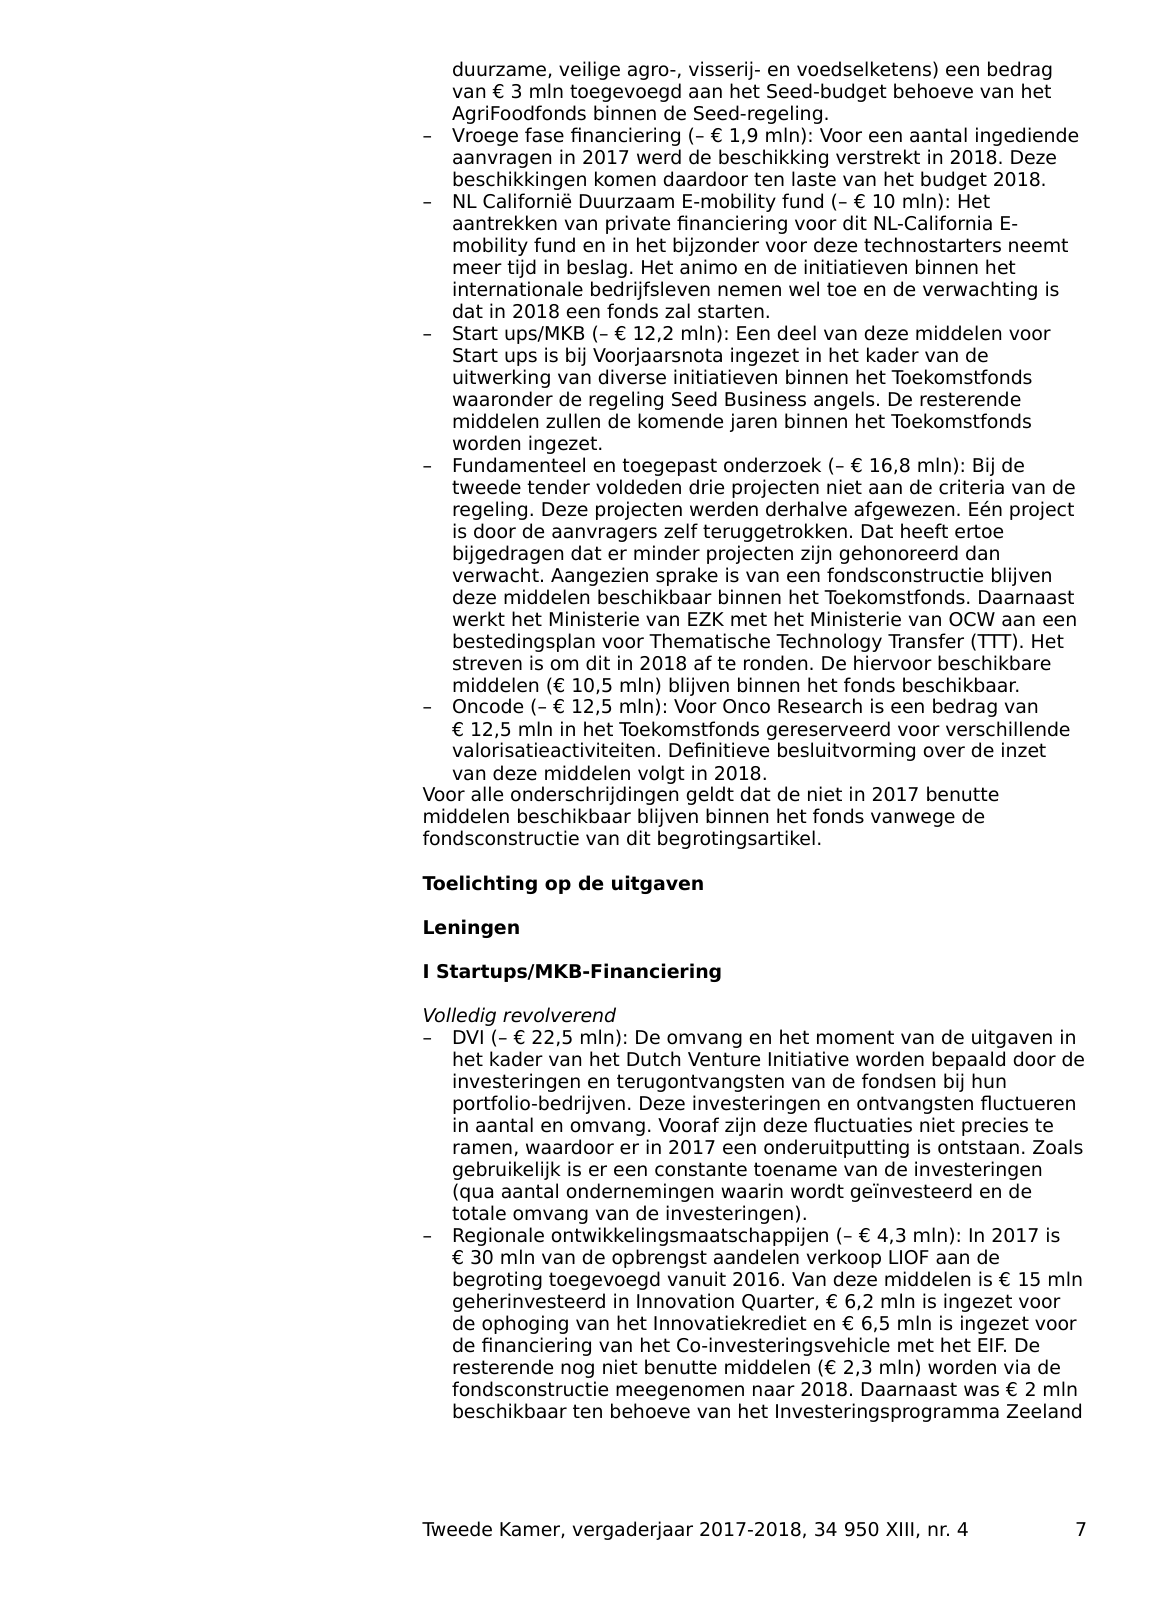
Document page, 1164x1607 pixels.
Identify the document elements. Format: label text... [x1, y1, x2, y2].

subtitle Toelichting op de uitgaven [422, 872, 1087, 894]
text – DVI (– € 22,5 mln): De omvang en het moment van de uitgaven in het kader van het Dutch Venture Initiative worden bepaald door de investeringen en terugontvangsten van de fondsen bij hun portfolio-bedrijven. Deze investeringen en ontvangsten fluctueren in aantal en omvang. Vooraf zijn deze fluctuaties niet precies te ramen, waardoor er in 2017 een onderuitputting is ontstaan. Zoals gebruikelijk is er een constante toename van de investeringen (qua aantal ondernemingen waarin wordt geïnvesteerd en de totale omvang van de investeringen). [422, 1027, 1087, 1225]
subtitle Leningen [422, 917, 1087, 939]
text – NL Californië Duurzaam E-mobility fund (– € 10 mln): Het aantrekken van private financiering voor dit NL-California E-mobility fund en in het bijzonder voor deze technostarters neemt meer tijd in beslag. Het animo en de initiatieven binnen het internationale bedrijfsleven nemen wel toe en de verwachting is dat in 2018 een fonds zal starten. [422, 191, 1087, 323]
text – Start ups/MKB (– € 12,2 mln): Een deel van deze middelen voor Start ups is bij Voorjaarsnota ingezet in het kader van de uitwerking van diverse initiatieven binnen het Toekomstfonds waaronder de regeling Seed Business angels. De resterende middelen zullen de komende jaren binnen het Toekomstfonds worden ingezet. [422, 323, 1087, 455]
text – Regionale ontwikkelingsmaatschappijen (– € 4,3 mln): In 2017 is € 30 mln van de opbrengst aandelen verkoop LIOF aan de begroting toegevoegd vanuit 2016. Van deze middelen is € 15 mln geherinvesteerd in Innovation Quarter, € 6,2 mln is ingezet voor de ophoging van het Innovatiekrediet en € 6,5 mln is ingezet voor de financiering van het Co-investeringsvehicle met het EIF. De resterende nog niet benutte middelen (€ 2,3 mln) worden via de fondsconstructie meegenomen naar 2018. Daarnaast was € 2 mln beschikbaar ten behoeve van het Investeringsprogramma Zeeland [422, 1225, 1087, 1423]
text – Oncode (– € 12,5 mln): Voor Onco Research is een bedrag van € 12,5 mln in het Toekomstfonds gereserveerd voor verschillende valorisatieactiviteiten. Definitieve besluitvorming over de inzet van deze middelen volgt in 2018. [422, 696, 1087, 784]
subtitle I Startups/MKB-Financiering [422, 961, 1087, 983]
text duurzame, veilige agro-, visserij- en voedselketens) een bedrag van € 3 mln toegevoegd aan het Seed-budget behoeve van het AgriFoodfonds binnen de Seed-regeling. [422, 59, 1087, 125]
text – Vroege fase financiering (– € 1,9 mln): Voor een aantal ingediende aanvragen in 2017 werd de beschikking verstrekt in 2018. Deze beschikkingen komen daardoor ten laste van het budget 2018. [422, 125, 1087, 191]
text – Fundamenteel en toegepast onderzoek (– € 16,8 mln): Bij de tweede tender voldeden drie projecten niet aan de criteria van de regeling. Deze projecten werden derhalve afgewezen. Eén project is door de aanvragers zelf teruggetrokken. Dat heeft ertoe bijgedragen dat er minder projecten zijn gehonoreerd dan verwacht. Aangezien sprake is van een fondsconstructie blijven deze middelen beschikbaar binnen het Toekomstfonds. Daarnaast werkt het Ministerie van EZK met het Ministerie van OCW aan een bestedingsplan voor Thematische Technology Transfer (TTT). Het streven is om dit in 2018 af te ronden. De hiervoor beschikbare middelen (€ 10,5 mln) blijven binnen het fonds beschikbaar. [422, 455, 1087, 696]
subtitle Volledig revolverend [422, 1005, 1087, 1027]
text Voor alle onderschrijdingen geldt dat de niet in 2017 benutte middelen beschikbaar blijven binnen het fonds vanwege de fondsconstructie van dit begrotingsartikel. [422, 784, 1087, 850]
